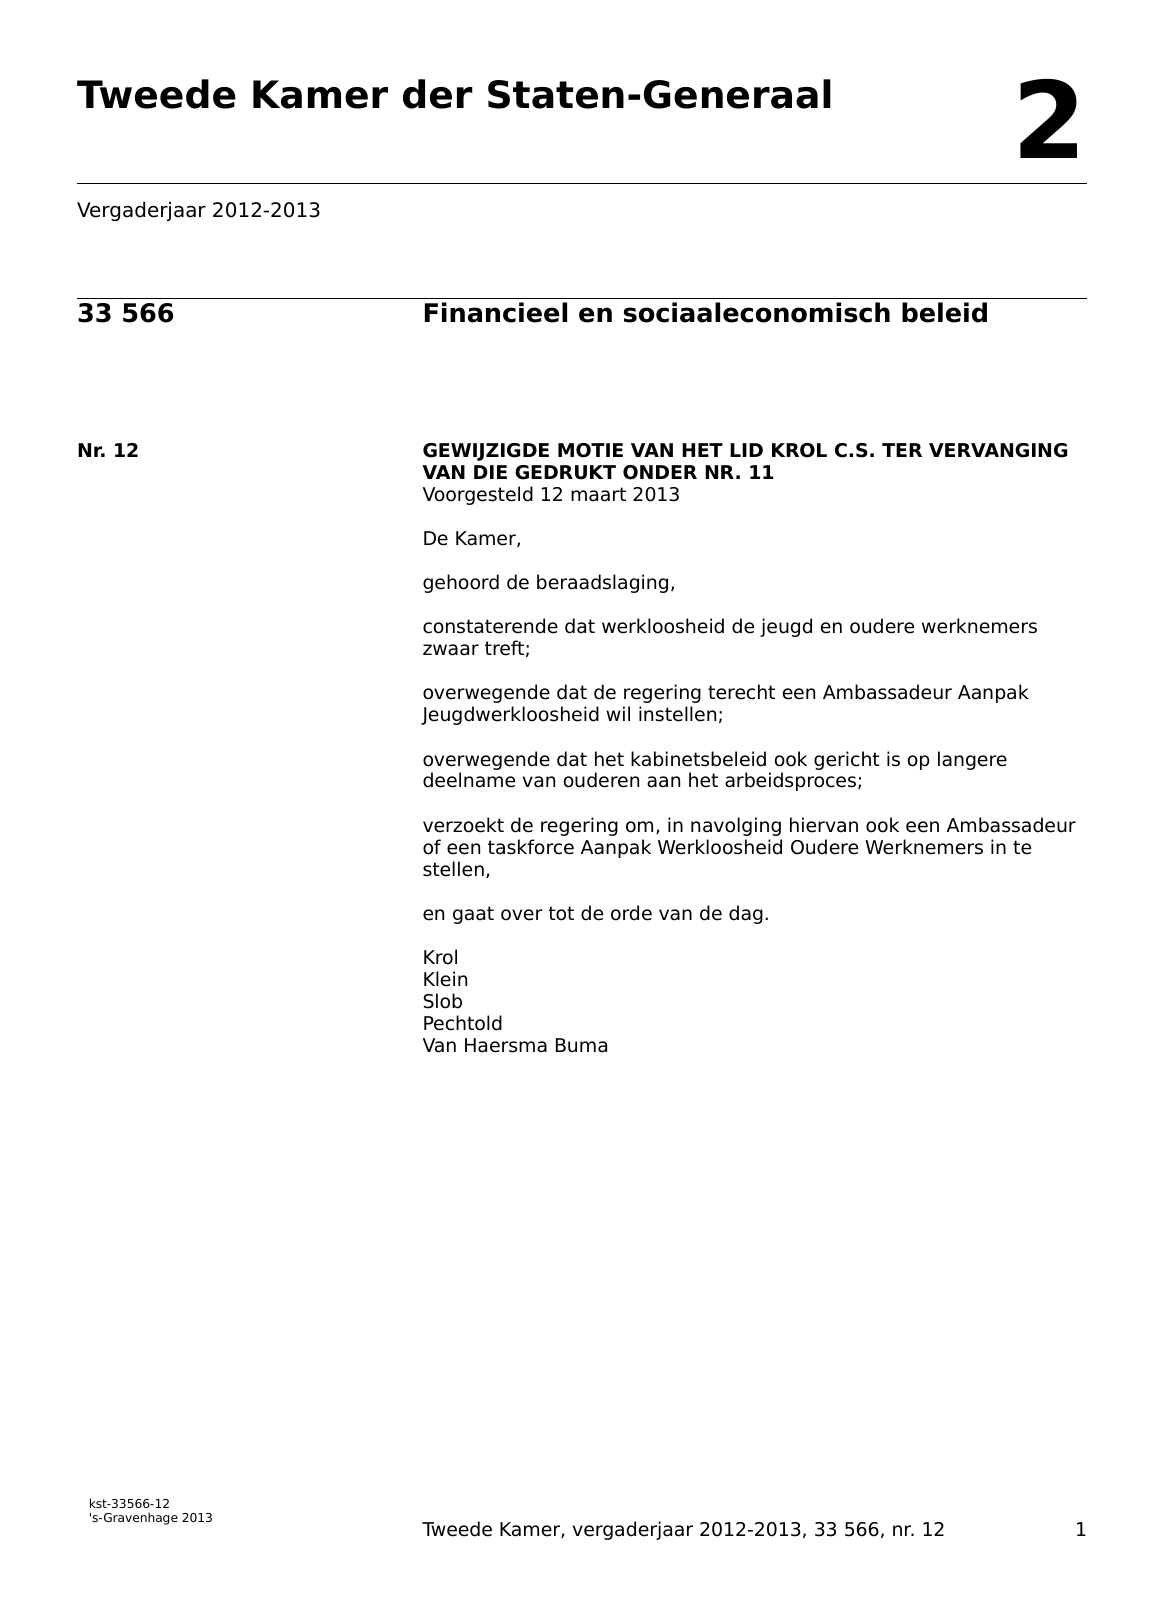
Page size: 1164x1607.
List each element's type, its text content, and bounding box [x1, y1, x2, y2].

text 's-Gravenhage 2013 [88, 1511, 323, 1525]
text Voorgesteld 12 maart 2013 [422, 484, 1087, 506]
text Slob [422, 991, 1087, 1013]
text overwegende dat de regering terecht een Ambassadeur Aanpak Jeugdwerkloosheid wil instellen; [422, 682, 1087, 726]
text overwegende dat het kabinetsbeleid ook gericht is op langere deelname van ouderen aan het arbeidsproces; [422, 748, 1087, 792]
text gehoord de beraadslaging, [422, 572, 1087, 594]
table_header 2 [886, 59, 1087, 183]
subtitle 33 566 Financieel en sociaaleconomisch beleid [77, 299, 1087, 329]
text Klein [422, 969, 1087, 991]
text kst-33566-12 [88, 1497, 323, 1511]
text en gaat over tot de orde van de dag. [422, 903, 1087, 925]
text constaterende dat werkloosheid de jeugd en oudere werknemers zwaar treft; [422, 616, 1087, 660]
table_header Tweede Kamer der Staten-Generaal [77, 59, 886, 183]
text Krol [422, 947, 1087, 969]
subtitle Nr. 12 GEWIJZIGDE MOTIE VAN HET LID KROL C.S. TER VERVANGING VAN DIE GEDRUKT ONDER NR. 11 [77, 440, 1087, 484]
text verzoekt de regering om, in navolging hiervan ook een Ambassadeur of een taskforce Aanpak Werkloosheid Oudere Werknemers in te stellen, [422, 814, 1087, 881]
table_cell Vergaderjaar 2012-2013 [77, 184, 1087, 298]
text Pechtold [422, 1013, 1087, 1035]
text Van Haersma Buma [422, 1035, 1087, 1057]
text De Kamer, [422, 528, 1087, 550]
